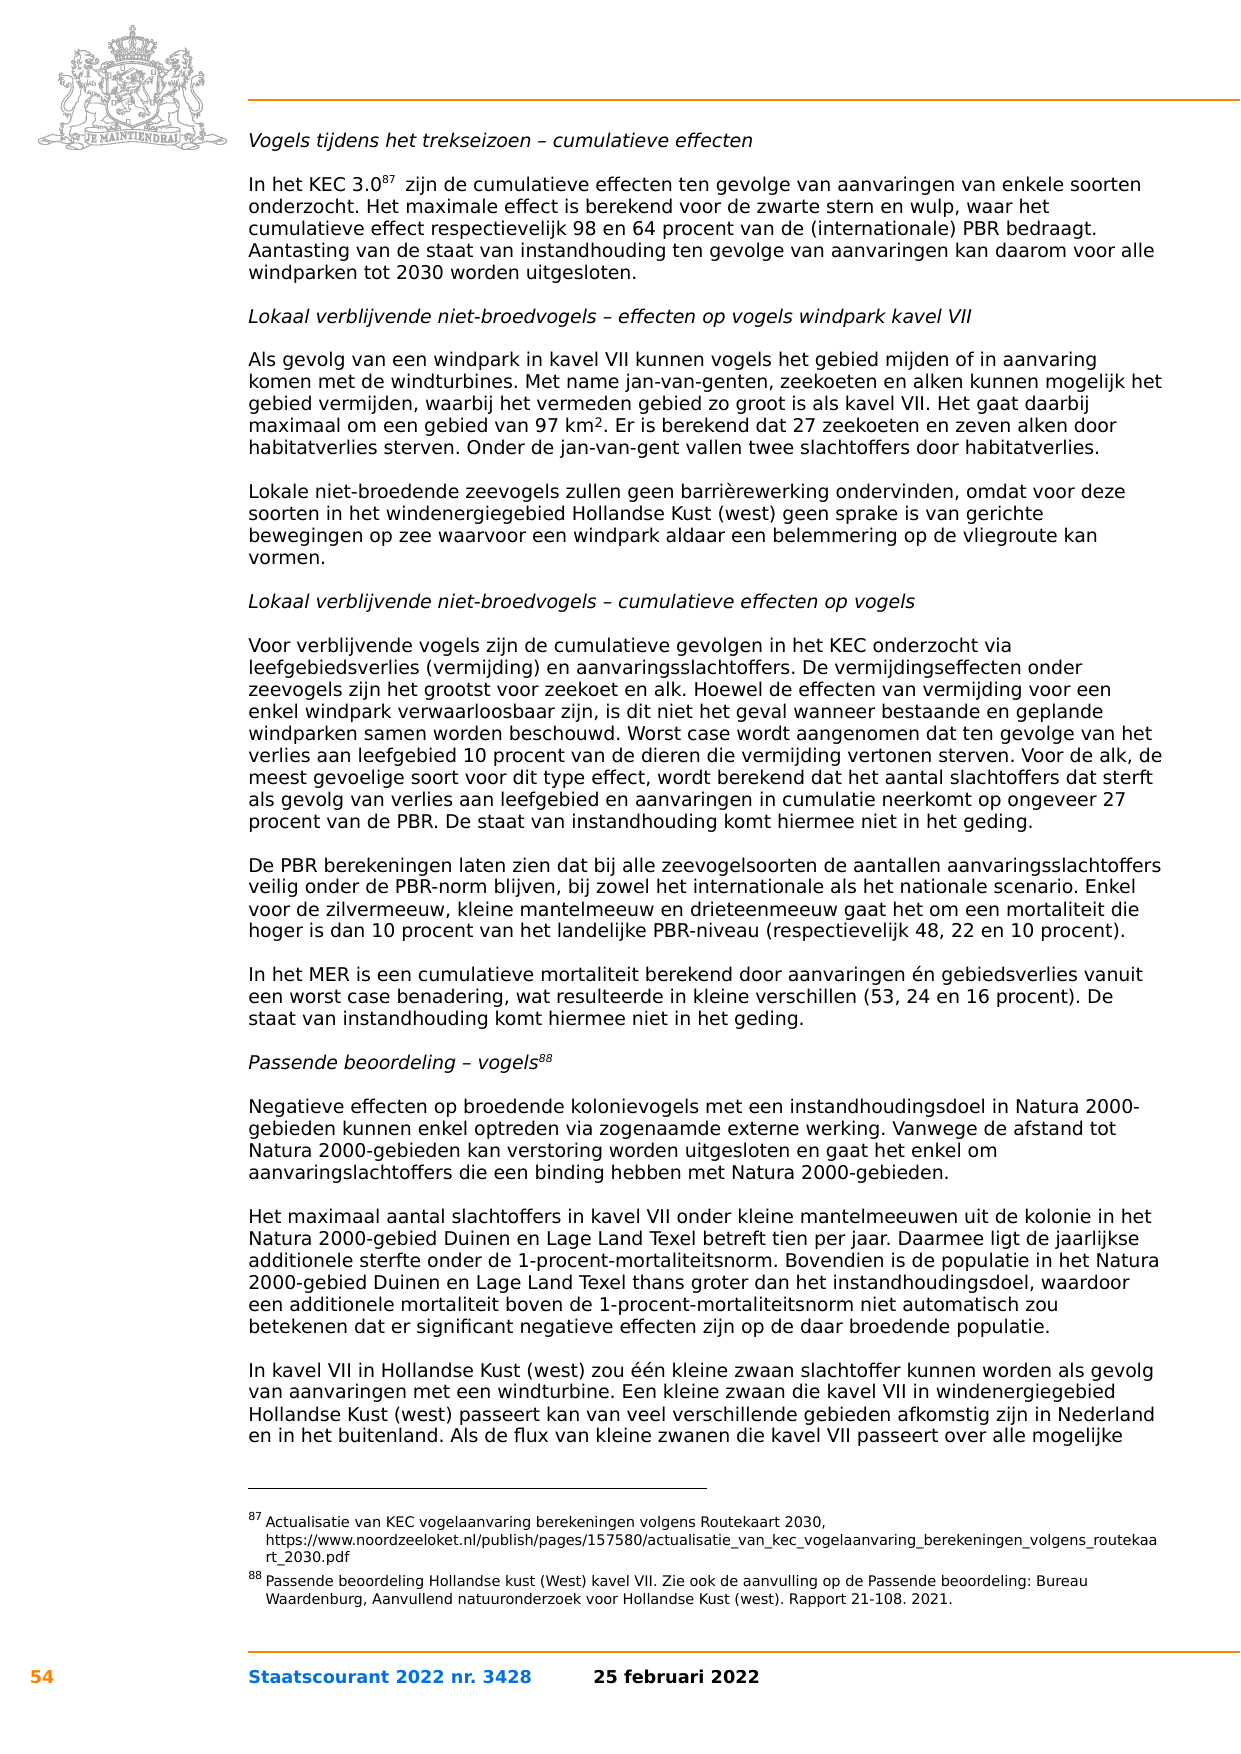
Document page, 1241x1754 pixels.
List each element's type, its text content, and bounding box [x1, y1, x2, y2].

text Negatieve effecten op broedende kolonievogels met een instandhoudingsdoel in Natura 2000-gebieden kunnen enkel optreden via zogenaamde externe werking. Vanwege de afstand tot Natura 2000-gebieden kan verstoring worden uitgesloten en gaat het enkel om aanvaringslachtoffers die een binding hebben met Natura 2000-gebieden. [248, 1096, 1163, 1184]
text In het KEC 3.0 zijn de cumulatieve effecten ten gevolge van aanvaringen van enkele soorten onderzocht. Het maximale effect is berekend voor de zwarte stern en wulp, waar het cumulatieve effect respectievelijk 98 en 64 procent van de (internationale) PBR bedraagt. Aantasting van de staat van instandhouding ten gevolge van aanvaringen kan daarom voor alle windparken tot 2030 worden uitgesloten. [248, 174, 1163, 284]
text Actualisatie van KEC vogelaanvaring berekeningen volgens Routekaart 2030, https://www.noordzeeloket.nl/publish/pages/157580/actualisatie_van_kec_vogelaanvaring_berekeningen_volgens_routekaart_2030.pdf [248, 1510, 1163, 1566]
text Passende beoordeling Hollandse kust (West) kavel VII. Zie ook de aanvulling op de Passende beoordeling: Bureau Waardenburg, Aanvullend natuuronderzoek voor Hollandse Kust (west). Rapport 21-108. 2021. [248, 1569, 1163, 1608]
subtitle Vogels tijdens het trekseizoen – cumulatieve effecten [248, 130, 1163, 152]
text Als gevolg van een windpark in kavel VII kunnen vogels het gebied mijden of in aanvaring komen met de windturbines. Met name jan-van-genten, zeekoeten en alken kunnen mogelijk het gebied vermijden, waarbij het vermeden gebied zo groot is als kavel VII. Het gaat daarbij maximaal om een gebied van 97 km2. Er is berekend dat 27 zeekoeten en zeven alken door habitatverlies sterven. Onder de jan-van-gent vallen twee slachtoffers door habitatverlies. [248, 349, 1163, 459]
text Voor verblijvende vogels zijn de cumulatieve gevolgen in het KEC onderzocht via leefgebiedsverlies (vermijding) en aanvaringsslachtoffers. De vermijdingseffecten onder zeevogels zijn het grootst voor zeekoet en alk. Hoewel de effecten van vermijding voor een enkel windpark verwaarloosbaar zijn, is dit niet het geval wanneer bestaande en geplande windparken samen worden beschouwd. Worst case wordt aangenomen dat ten gevolge van het verlies aan leefgebied 10 procent van de dieren die vermijding vertonen sterven. Voor de alk, de meest gevoelige soort voor dit type effect, wordt berekend dat het aantal slachtoffers dat sterft als gevolg van verlies aan leefgebied en aanvaringen in cumulatie neerkomt op ongeveer 27 procent van de PBR. De staat van instandhouding komt hiermee niet in het geding. [248, 635, 1163, 833]
text De PBR berekeningen laten zien dat bij alle zeevogelsoorten de aantallen aanvaringsslachtoffers veilig onder de PBR-norm blijven, bij zowel het internationale als het nationale scenario. Enkel voor de zilvermeeuw, kleine mantelmeeuw en drieteenmeeuw gaat het om een mortaliteit die hoger is dan 10 procent van het landelijke PBR-niveau (respectievelijk 48, 22 en 10 procent). [248, 854, 1163, 942]
text In kavel VII in Hollandse Kust (west) zou één kleine zwaan slachtoffer kunnen worden als gevolg van aanvaringen met een windturbine. Een kleine zwaan die kavel VII in windenergiegebied Hollandse Kust (west) passeert kan van veel verschillende gebieden afkomstig zijn in Nederland en in het buitenland. Als de flux van kleine zwanen die kavel VII passeert over alle mogelijke [248, 1359, 1163, 1447]
subtitle Passende beoordeling – vogels [248, 1052, 1163, 1074]
text In het MER is een cumulatieve mortaliteit berekend door aanvaringen én gebiedsverlies vanuit een worst case benadering, wat resulteerde in kleine verschillen (53, 24 en 16 procent). De staat van instandhouding komt hiermee niet in het geding. [248, 964, 1163, 1030]
text Het maximaal aantal slachtoffers in kavel VII onder kleine mantelmeeuwen uit de kolonie in het Natura 2000-gebied Duinen en Lage Land Texel betreft tien per jaar. Daarmee ligt de jaarlijkse additionele sterfte onder de 1-procent-mortaliteitsnorm. Bovendien is de populatie in het Natura 2000-gebied Duinen en Lage Land Texel thans groter dan het instandhoudingsdoel, waardoor een additionele mortaliteit boven de 1-procent-mortaliteitsnorm niet automatisch zou betekenen dat er significant negatieve effecten zijn op de daar broedende populatie. [248, 1206, 1163, 1338]
picture [38, 25, 227, 150]
subtitle Lokaal verblijvende niet-broedvogels – effecten op vogels windpark kavel VII [248, 306, 1163, 327]
subtitle Lokaal verblijvende niet-broedvogels – cumulatieve effecten op vogels [248, 591, 1163, 613]
text Lokale niet-broedende zeevogels zullen geen barrièrewerking ondervinden, omdat voor deze soorten in het windenergiegebied Hollandse Kust (west) geen sprake is van gerichte bewegingen op zee waarvoor een windpark aldaar een belemmering op de vliegroute kan vormen. [248, 481, 1163, 569]
